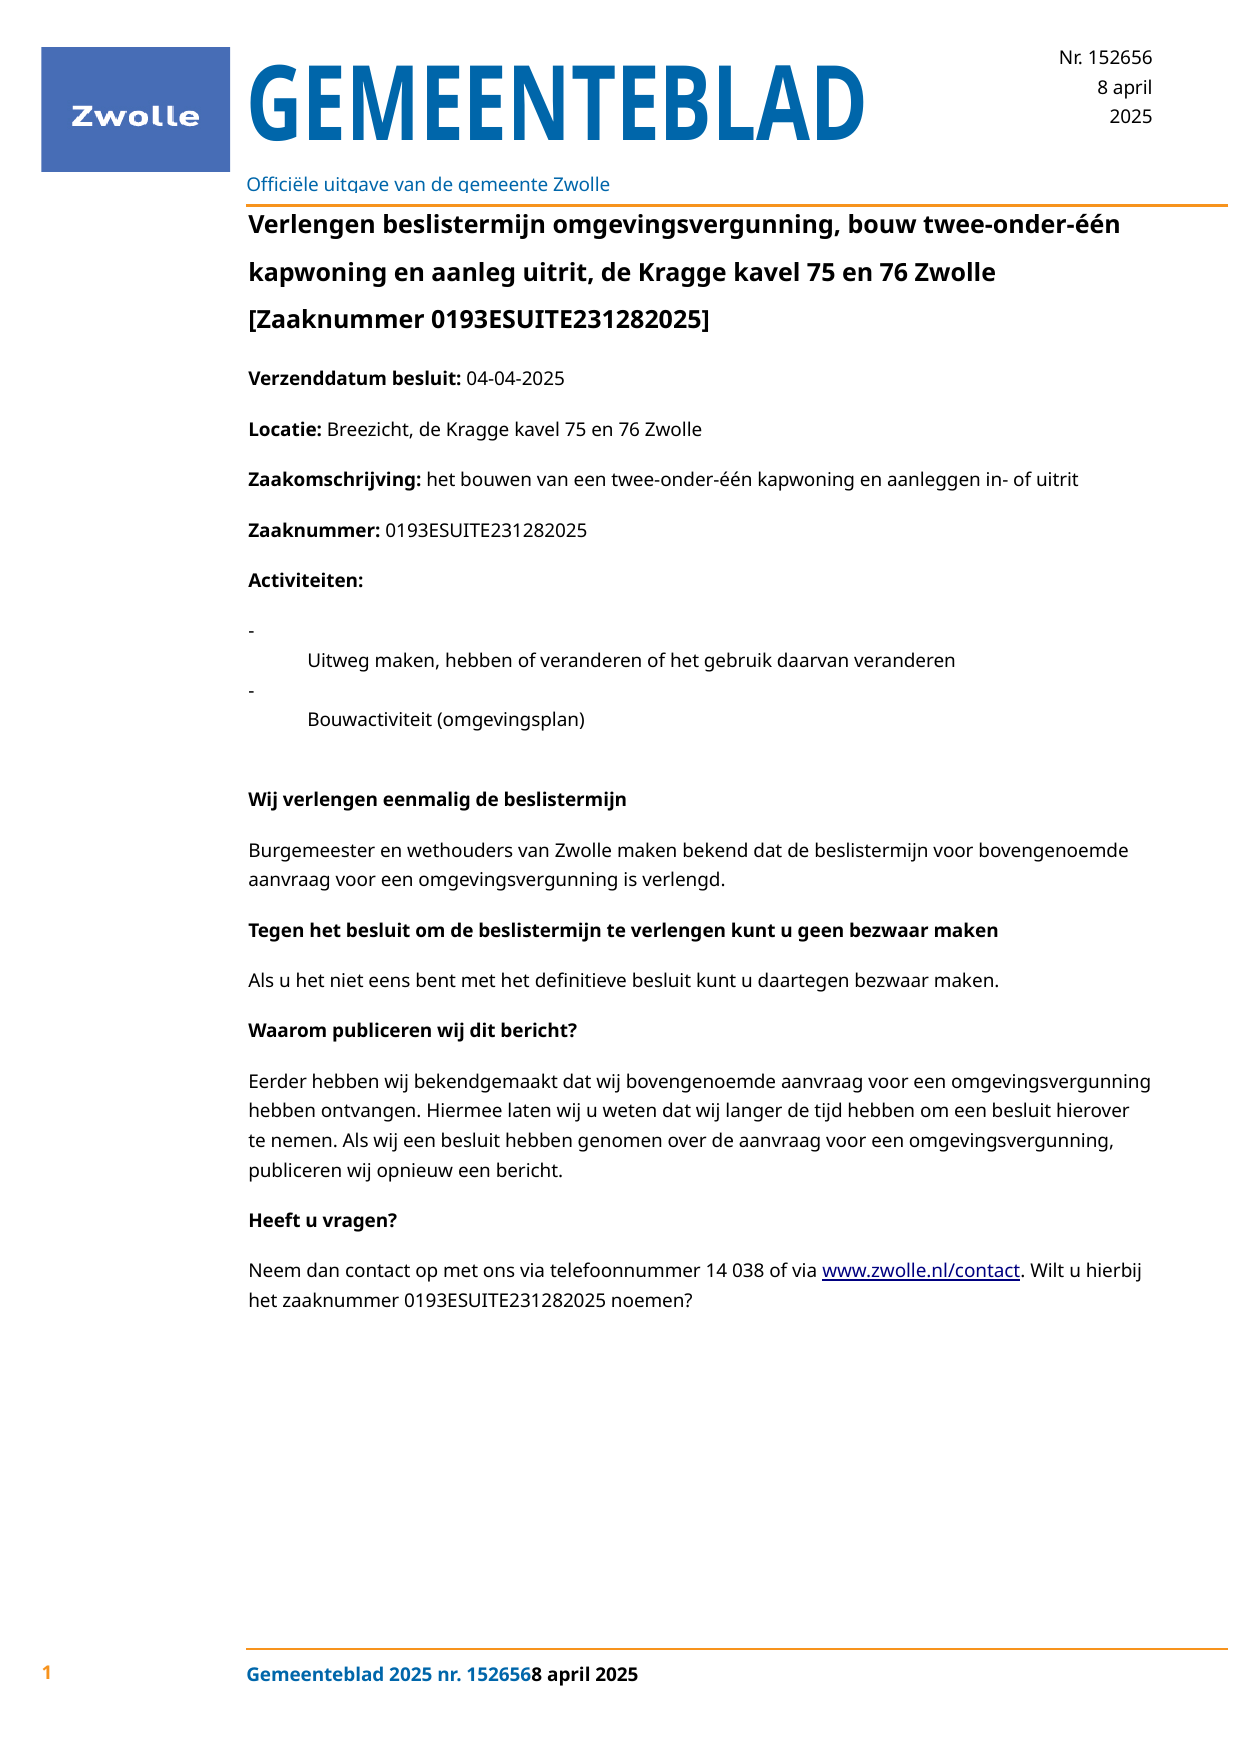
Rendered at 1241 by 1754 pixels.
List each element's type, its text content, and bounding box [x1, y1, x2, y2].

text Waarom publiceren wij dit bericht? [248, 1018, 1152, 1043]
text Zaakomschrijving: het bouwen van een twee-onder-één kapwoning en aanleggen in- of uitrit [248, 466, 1152, 492]
text Verlengen beslistermijn omgevingsvergunning, bouw twee-onder-één kapwoning en aanleg uitrit, de Kragge kavel 75 en 76 Zwolle [Zaaknummer 0193ESUITE231282025] [248, 207, 1152, 336]
picture [41, 47, 231, 172]
text Tegen het besluit om de beslistermijn te verlengen kunt u geen bezwaar maken [248, 917, 1152, 942]
text Verzenddatum besluit: 04-04-2025 [248, 366, 1152, 391]
text Wij verlengen eenmalig de beslistermijn [248, 786, 1152, 812]
list Uitweg maken, hebben of veranderen of het gebruik daarvan veranderen [248, 647, 1152, 673]
text Burgemeester en wethouders van Zwolle maken bekend dat de beslistermijn voor bovengenoemde aanvraag voor een omgevingsvergunning is verlengd. [248, 837, 1152, 892]
text Zaaknummer: 0193ESUITE231282025 [248, 517, 1152, 542]
text Als u het niet eens bent met het definitieve besluit kunt u daartegen bezwaar maken. [248, 967, 1152, 993]
list Bouwactiviteit (omgevingsplan) [248, 706, 1152, 732]
text Neem dan contact op met ons via telefoonnummer 14 038 of via www.zwolle.nl/contact. Wilt u hierbij het zaaknummer 0193ESUITE231282025 noemen? [248, 1258, 1152, 1313]
text Heeft u vragen? [248, 1207, 1152, 1233]
text Eerder hebben wij bekendgemaakt dat wij bovengenoemde aanvraag voor een omgevingsvergunning hebben ontvangen. Hiermee laten wij u weten dat wij langer de tijd hebben om een besluit hierover te nemen. Als wij een besluit hebben genomen over de aanvraag voor een omgevingsvergunning, publiceren wij opnieuw een bericht. [248, 1068, 1152, 1182]
text Activiteiten: [248, 567, 1152, 593]
text Locatie: Breezicht, de Kragge kavel 75 en 76 Zwolle [248, 416, 1152, 442]
